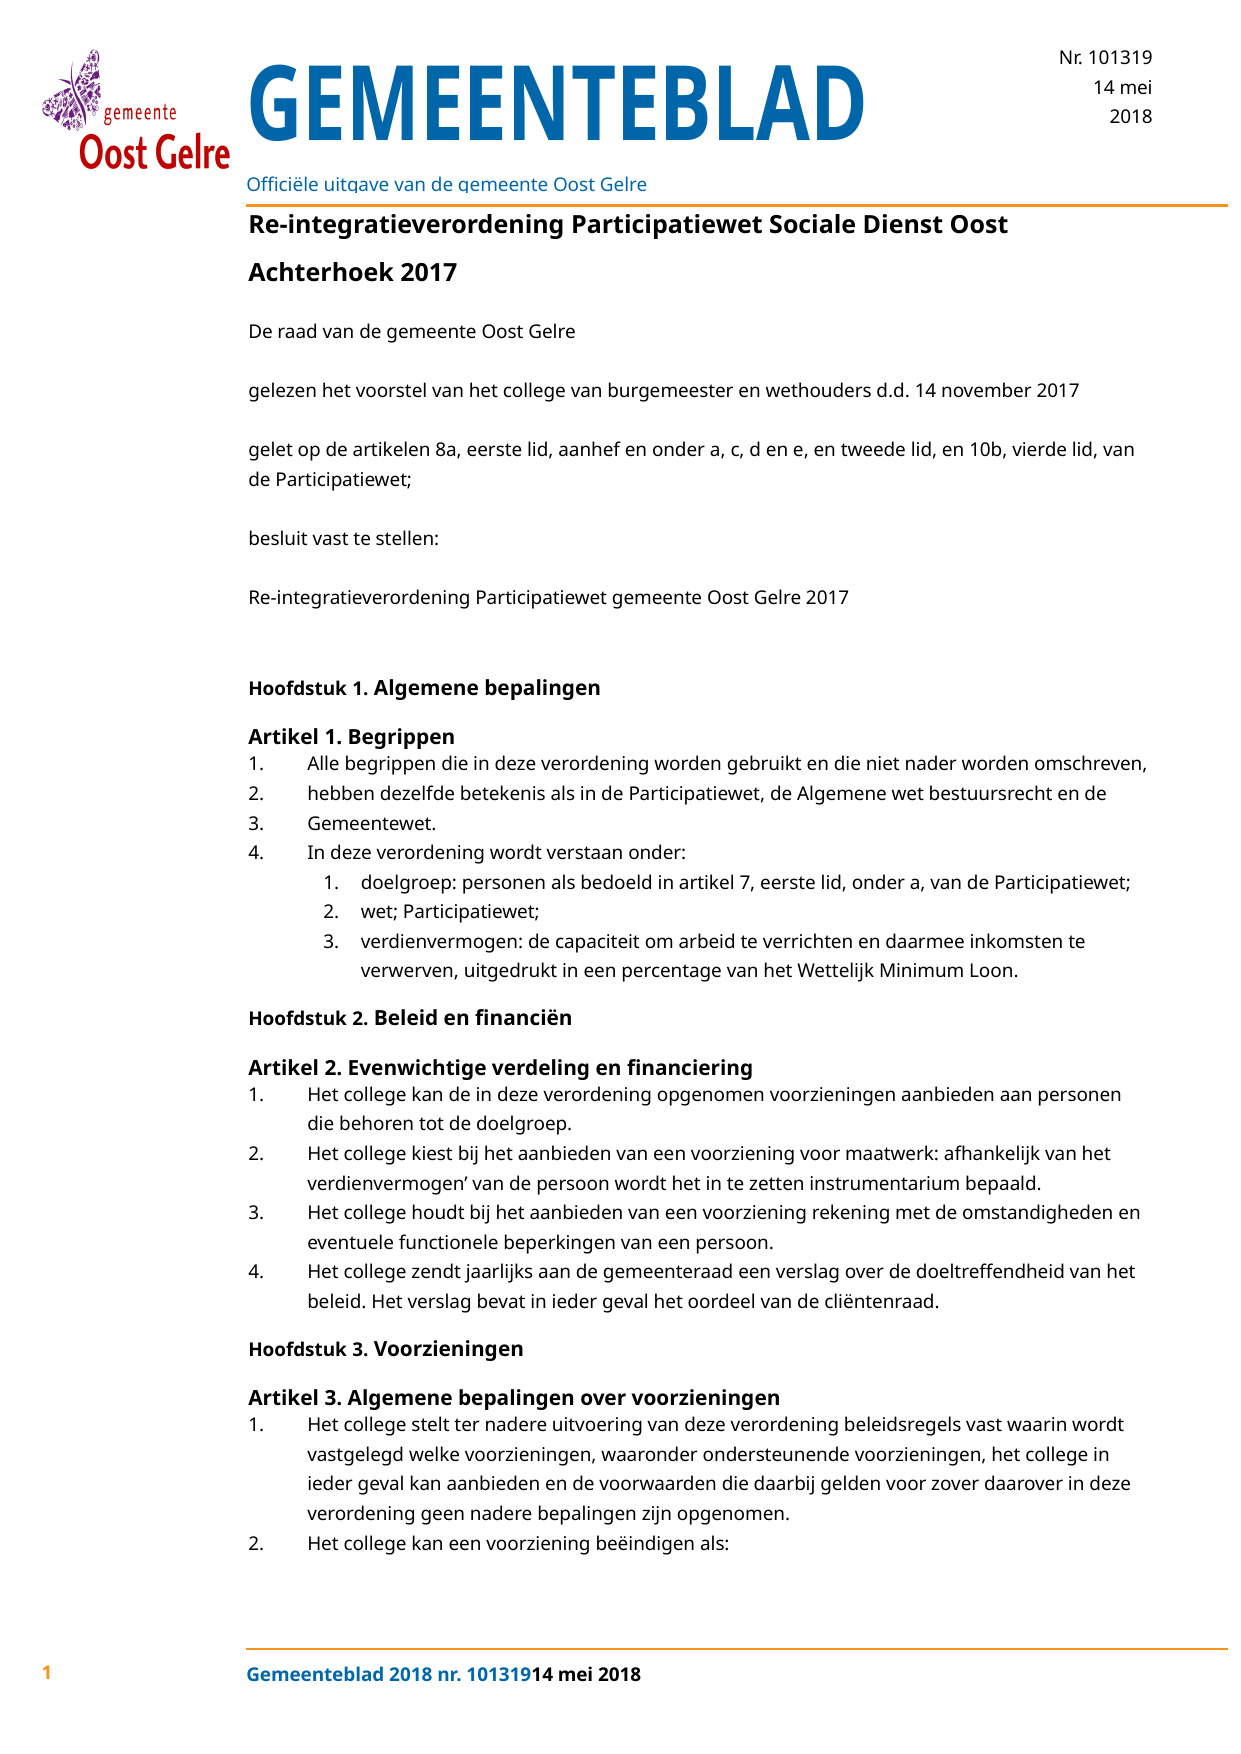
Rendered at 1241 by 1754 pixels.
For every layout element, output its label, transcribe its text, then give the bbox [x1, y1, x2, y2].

list Het college kiest bij het aanbieden van een voorziening voor maatwerk: afhankelijk van het verdienvermogen’ van de persoon wordt het in te zetten instrumentarium bepaald. [248, 1140, 1152, 1196]
list In deze verordening wordt verstaan onder: [248, 839, 1152, 865]
list Het college zendt jaarlijks aan de gemeenteraad een verslag over de doeltreffendheid van het beleid. Het verslag bevat in ieder geval het oordeel van de cliëntenraad. [248, 1258, 1152, 1314]
text Hoofdstuk 3. Voorzieningen [248, 1334, 1152, 1362]
list Het college stelt ter nadere uitvoering van deze verordening beleidsregels vast waarin wordt vastgelegd welke voorzieningen, waaronder ondersteunende voorzieningen, het college in ieder geval kan aanbieden en de voorwaarden die daarbij gelden voor zover daarover in deze verordening geen nadere bepalingen zijn opgenomen. [248, 1411, 1152, 1526]
list doelgroep: personen als bedoeld in artikel 7, eerste lid, onder a, van de Participatiewet; [323, 869, 1152, 895]
text Artikel 1. Begrippen [248, 722, 1152, 751]
picture [41, 47, 231, 172]
list verdienvermogen: de capaciteit om arbeid te verrichten en daarmee inkomsten te verwerven, uitgedrukt in een percentage van het Wettelijk Minimum Loon. [323, 928, 1152, 983]
list hebben dezelfde betekenis als in de Participatiewet, de Algemene wet bestuursrecht en de [248, 780, 1152, 806]
text Hoofdstuk 2. Beleid en financiën [248, 1003, 1152, 1032]
text De raad van de gemeente Oost Gelre [248, 318, 1152, 344]
list Het college houdt bij het aanbieden van een voorziening rekening met de omstandigheden en eventuele functionele beperkingen van een persoon. [248, 1199, 1152, 1255]
text Artikel 2. Evenwichtige verdeling en financiering [248, 1053, 1152, 1081]
list Het college kan een voorziening beëindigen als: [248, 1530, 1152, 1556]
text Artikel 3. Algemene bepalingen over voorzieningen [248, 1383, 1152, 1411]
text Re-integratieverordening Participatiewet Sociale Dienst Oost Achterhoek 2017 [248, 207, 1152, 288]
text gelet op de artikelen 8a, eerste lid, aanhef en onder a, c, d en e, en tweede lid, en 10b, vierde lid, van [248, 436, 1152, 462]
text Hoofdstuk 1. Algemene bepalingen [248, 673, 1152, 701]
text besluit vast te stellen: [248, 525, 1152, 551]
list Alle begrippen die in deze verordening worden gebruikt en die niet nader worden omschreven, [248, 751, 1152, 776]
list Gemeentewet. [248, 810, 1152, 836]
text de Participatiewet; [248, 466, 1152, 492]
text gelezen het voorstel van het college van burgemeester en wethouders d.d. 14 november 2017 [248, 377, 1152, 403]
list wet; Participatiewet; [323, 898, 1152, 924]
text Re-integratieverordening Participatiewet gemeente Oost Gelre 2017 [248, 584, 1152, 610]
list Het college kan de in deze verordening opgenomen voorzieningen aanbieden aan personen die behoren tot de doelgroep. [248, 1081, 1152, 1136]
